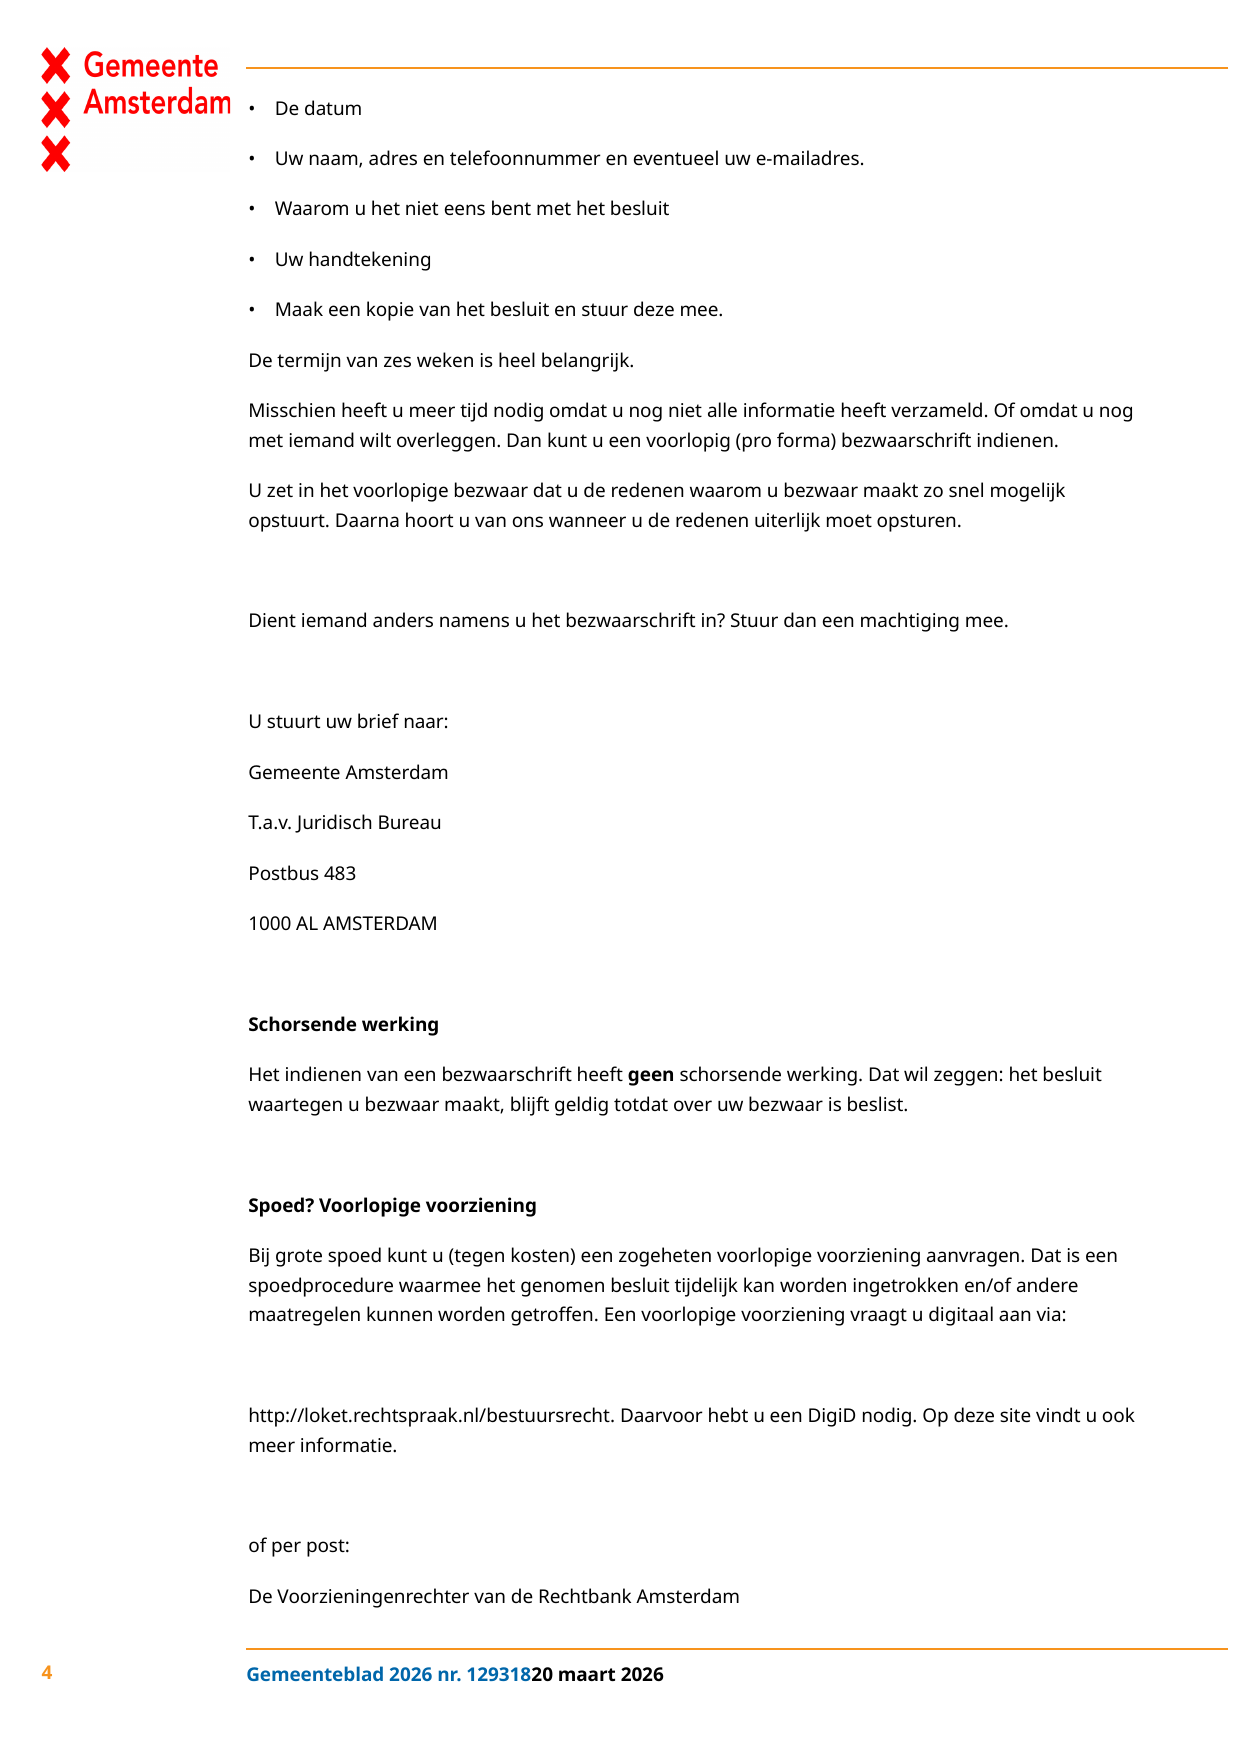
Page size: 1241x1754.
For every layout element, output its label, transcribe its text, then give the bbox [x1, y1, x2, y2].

text • Waarom u het niet eens bent met het besluit [248, 196, 1152, 221]
text Dient iemand anders namens u het bezwaarschrift in? Stuur dan een machtiging mee. [248, 608, 1152, 633]
text T.a.v. Juridisch Bureau [248, 809, 1152, 835]
text • Uw naam, adres en telefoonnummer en eventueel uw e-mailadres. [248, 145, 1152, 171]
text Misschien heeft u meer tijd nodig omdat u nog niet alle informatie heeft verzameld. Of omdat u nog met iemand wilt overleggen. Dan kunt u een voorlopig (pro forma) bezwaarschrift indienen. [248, 397, 1152, 453]
text Spoed? Voorlopige voorziening [248, 1192, 1152, 1218]
text 1000 AL AMSTERDAM [248, 910, 1152, 936]
text • Maak een kopie van het besluit en stuur deze mee. [248, 296, 1152, 322]
text http://loket.rechtspraak.nl/bestuursrecht. Daarvoor hebt u een DigiD nodig. Op deze site vindt u ook meer informatie. [248, 1402, 1152, 1458]
text U stuurt uw brief naar: [248, 708, 1152, 734]
text of per post: [248, 1533, 1152, 1558]
text Bij grote spoed kunt u (tegen kosten) een zogeheten voorlopige voorziening aanvragen. Dat is een spoedprocedure waarmee het genomen besluit tijdelijk kan worden ingetrokken en/of andere maatregelen kunnen worden getroffen. Een voorlopige voorziening vraagt u digitaal aan via: [248, 1242, 1152, 1327]
text Postbus 483 [248, 860, 1152, 886]
text • Uw handtekening [248, 246, 1152, 272]
picture [41, 47, 231, 172]
text • De datum [248, 95, 1152, 121]
text Het indienen van een bezwaarschrift heeft geen schorsende werking. Dat wil zeggen: het besluit waartegen u bezwaar maakt, blijft geldig totdat over uw bezwaar is beslist. [248, 1061, 1152, 1117]
text Gemeente Amsterdam [248, 759, 1152, 785]
text Schorsende werking [248, 1011, 1152, 1037]
text U zet in het voorlopige bezwaar dat u de redenen waarom u bezwaar maakt zo snel mogelijk opstuurt. Daarna hoort u van ons wanneer u de redenen uiterlijk moet opsturen. [248, 477, 1152, 533]
text De termijn van zes weken is heel belangrijk. [248, 347, 1152, 373]
text De Voorzieningenrechter van de Rechtbank Amsterdam [248, 1583, 1152, 1609]
